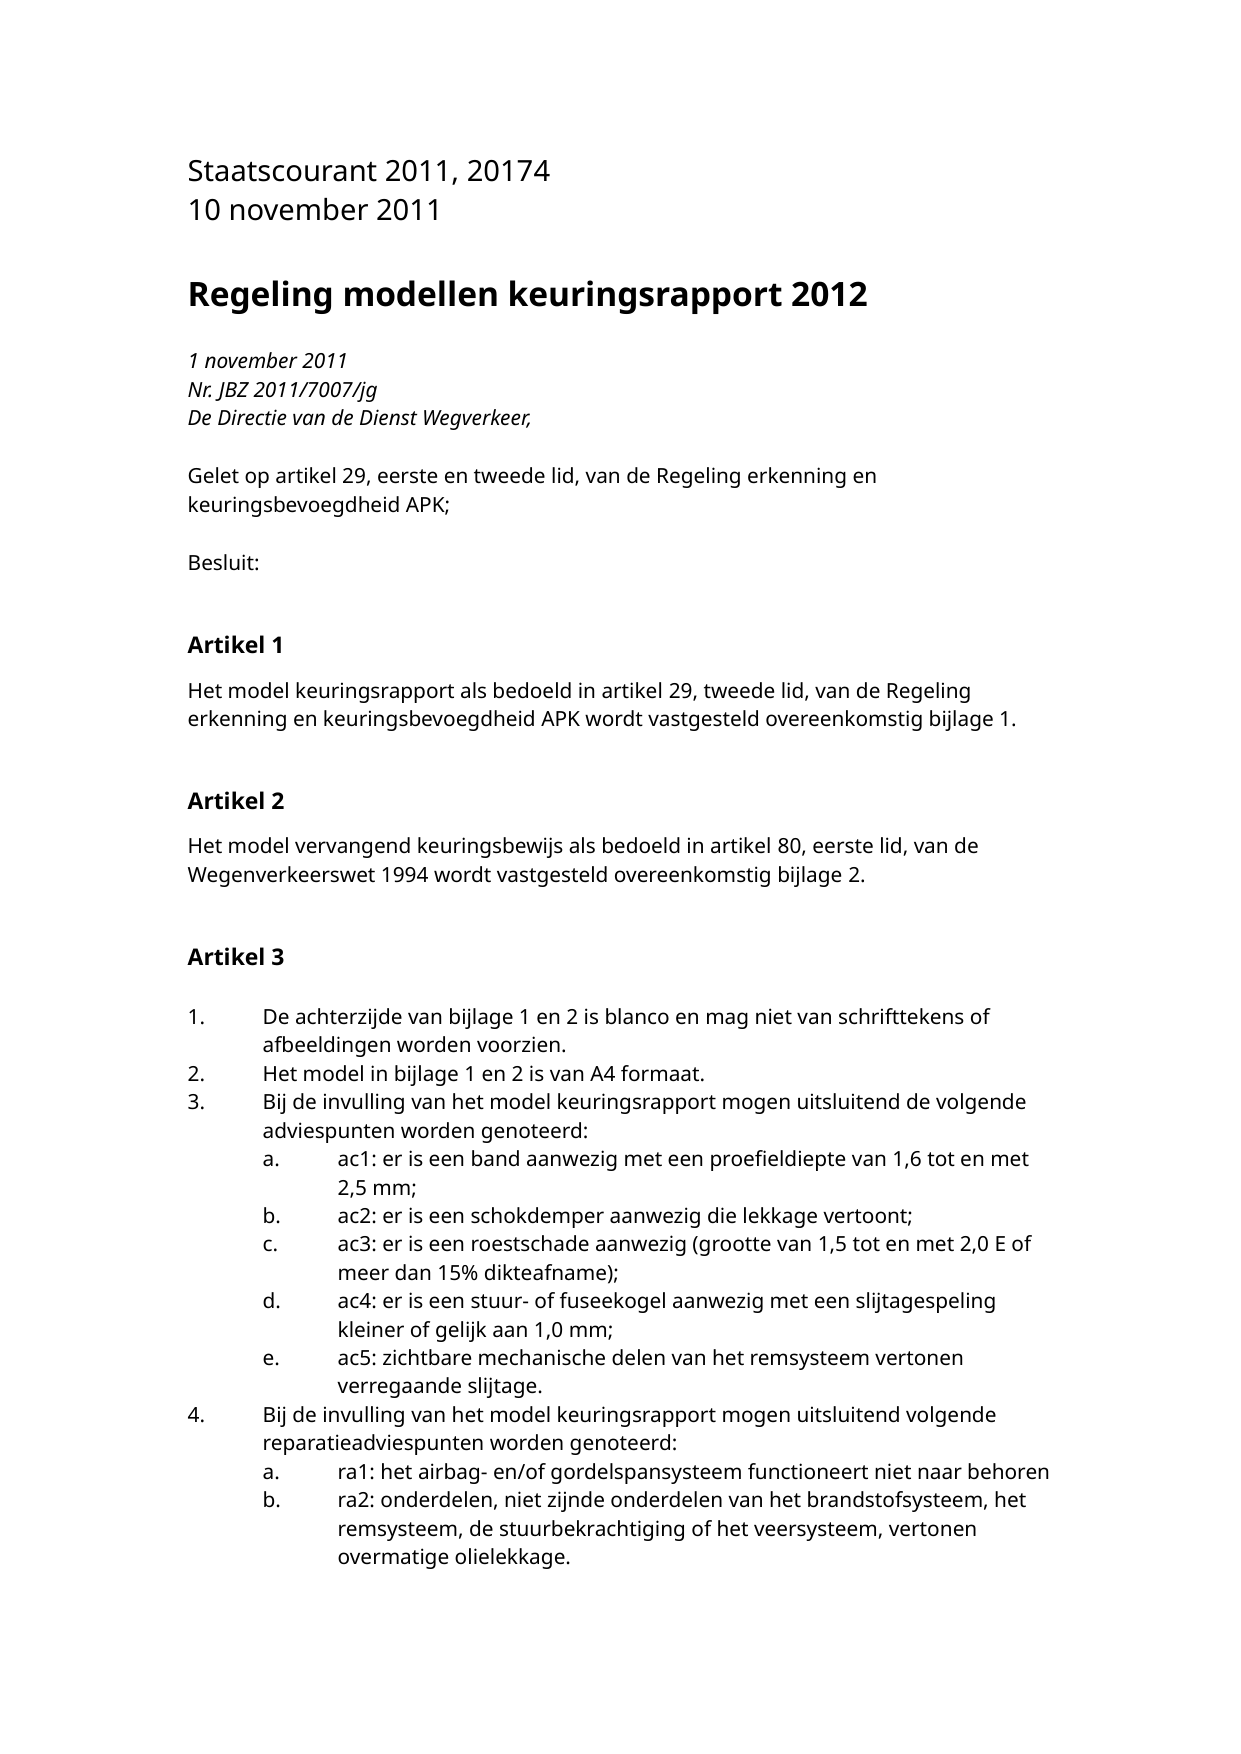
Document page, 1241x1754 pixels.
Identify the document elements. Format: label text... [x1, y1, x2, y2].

list ac2: er is een schokdemper aanwezig die lekkage vertoont; [262, 1201, 1053, 1229]
subtitle Artikel 3 [187, 941, 1053, 972]
subtitle Artikel 1 [187, 629, 1053, 661]
text Gelet op artikel 29, eerste en tweede lid, van de Regeling erkenning en keuringsbevoegdheid APK; [187, 462, 1053, 518]
list ac1: er is een band aanwezig met een proefieldiepte van 1,6 tot en met 2,5 mm; [262, 1144, 1053, 1201]
text 10 november 2011 [187, 190, 1053, 229]
list Het model in bijlage 1 en 2 is van A4 formaat. [187, 1059, 1053, 1087]
text De Directie van de Dienst Wegverkeer, [187, 403, 1053, 432]
subtitle Regeling modellen keuringsrapport 2012 [187, 271, 1053, 316]
text Besluit: [187, 548, 1053, 577]
text Het model vervangend keuringsbewijs als bedoeld in artikel 80, eerste lid, van de Wegenverkeerswet 1994 wordt vastgesteld overeenkomstig bijlage 2. [187, 831, 1053, 888]
text Het model keuringsrapport als bedoeld in artikel 29, tweede lid, van de Regeling erkenning en keuringsbevoegdheid APK wordt vastgesteld overeenkomstig bijlage 1. [187, 676, 1053, 733]
list ac3: er is een roestschade aanwezig (grootte van 1,5 tot en met 2,0 E of meer dan 15% dikteafname); [262, 1229, 1053, 1286]
list ra1: het airbag- en/of gordelspansysteem functioneert niet naar behoren [262, 1457, 1053, 1485]
list Bij de invulling van het model keuringsrapport mogen uitsluitend de volgende adviespunten worden genoteerd: [187, 1087, 1053, 1144]
subtitle Artikel 2 [187, 785, 1053, 816]
list ra2: onderdelen, niet zijnde onderdelen van het brandstofsysteem, het remsysteem, de stuurbekrachtiging of het veersysteem, vertonen overmatige olielekkage. [262, 1485, 1053, 1571]
text Nr. JBZ 2011/7007/jg [187, 375, 1053, 403]
list ac5: zichtbare mechanische delen van het remsysteem vertonen verregaande slijtage. [262, 1343, 1053, 1400]
text Staatscourant 2011, 20174 [187, 150, 1053, 190]
text 1 november 2011 [187, 346, 1053, 375]
list Bij de invulling van het model keuringsrapport mogen uitsluitend volgende reparatieadviespunten worden genoteerd: [187, 1400, 1053, 1457]
list De achterzijde van bijlage 1 en 2 is blanco en mag niet van schrifttekens of afbeeldingen worden voorzien. [187, 1002, 1053, 1059]
list ac4: er is een stuur- of fuseekogel aanwezig met een slijtagespeling kleiner of gelijk aan 1,0 mm; [262, 1286, 1053, 1343]
